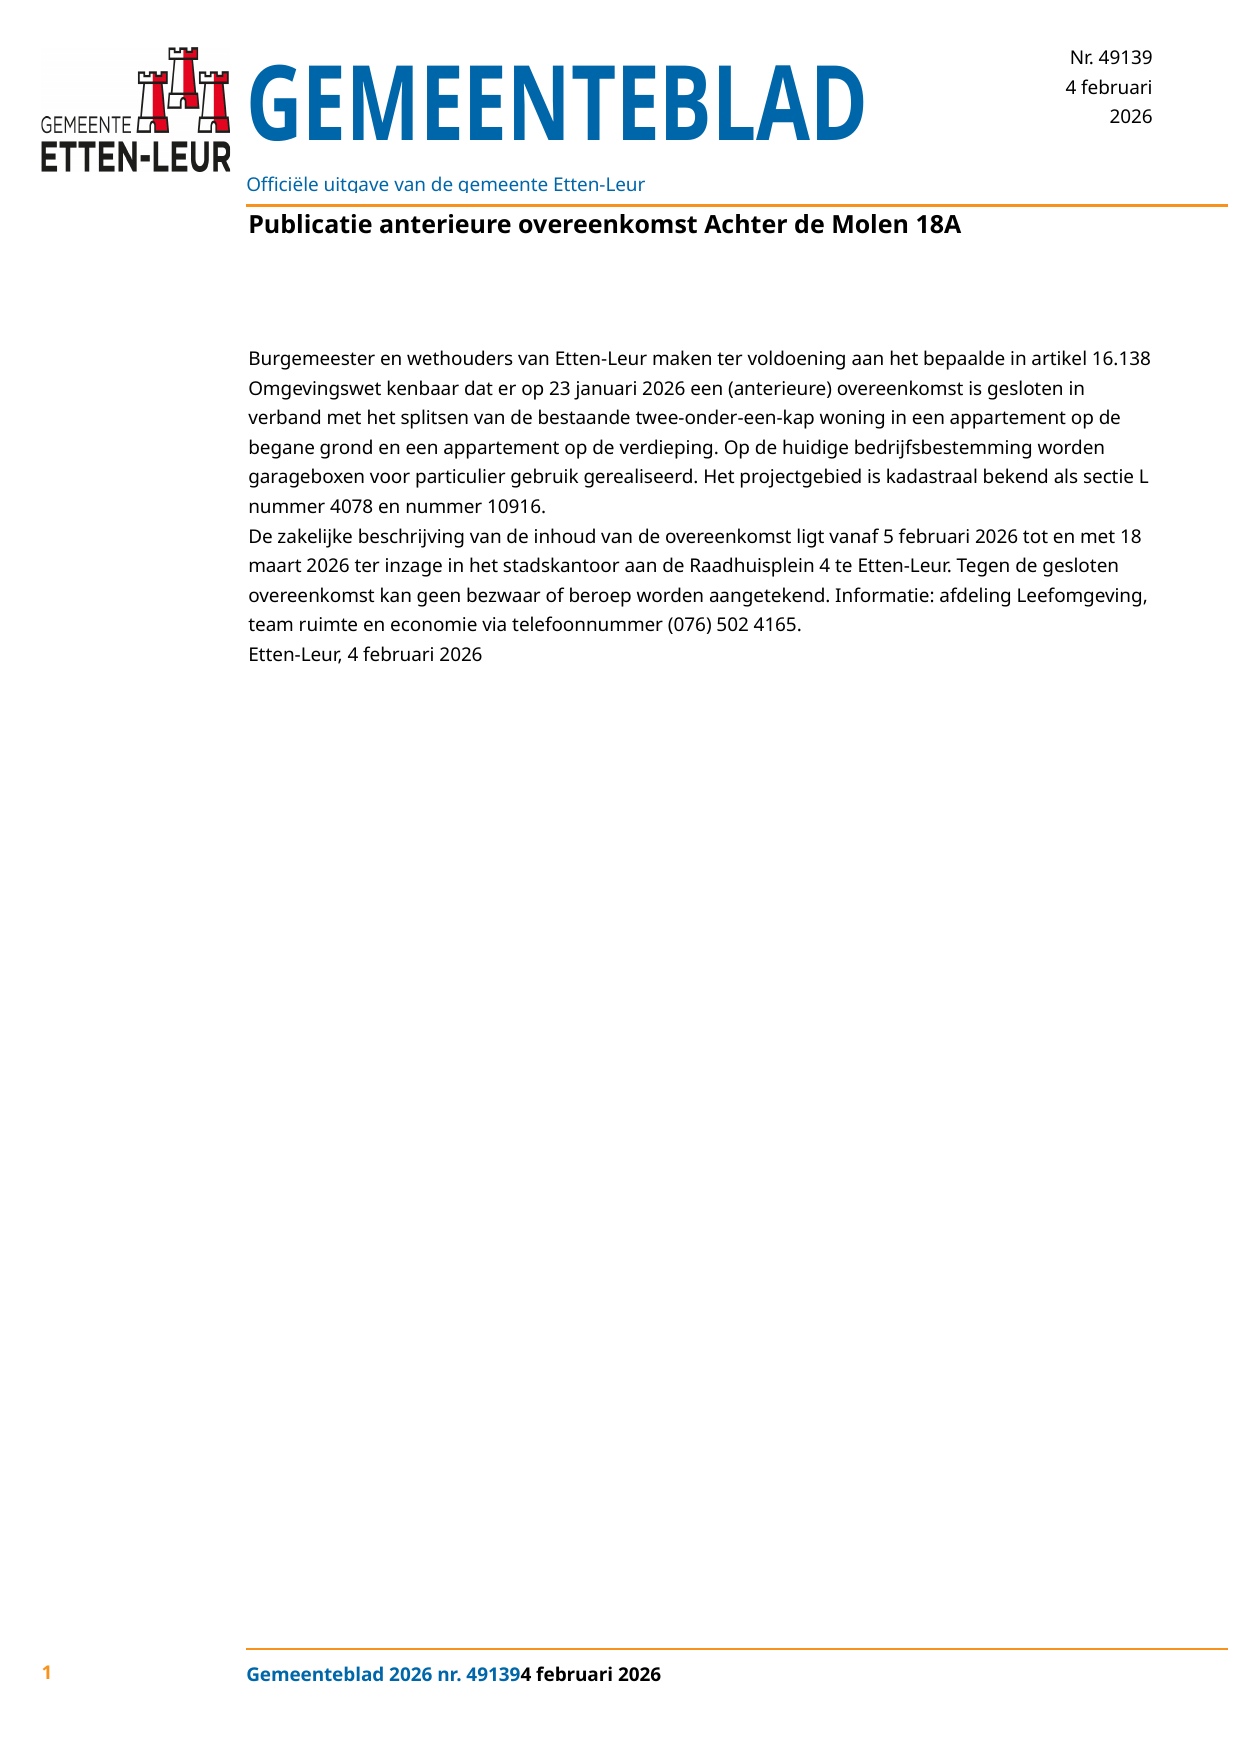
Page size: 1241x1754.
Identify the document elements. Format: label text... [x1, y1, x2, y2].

picture [41, 47, 231, 172]
text Etten-Leur, 4 februari 2026 [248, 641, 1152, 667]
text Publicatie anterieure overeenkomst Achter de Molen 18A [248, 207, 1152, 241]
text De zakelijke beschrijving van de inhoud van de overeenkomst ligt vanaf 5 februari 2026 tot en met 18 maart 2026 ter inzage in het stadskantoor aan de Raadhuisplein 4 te Etten-Leur. Tegen de gesloten overeenkomst kan geen bezwaar of beroep worden aangetekend. Informatie: afdeling Leefomgeving, team ruimte en economie via telefoonnummer (076) 502 4165. [248, 523, 1152, 637]
text Burgemeester en wethouders van Etten-Leur maken ter voldoening aan het bepaalde in artikel 16.138 Omgevingswet kenbaar dat er op 23 januari 2026 een (anterieure) overeenkomst is gesloten in verband met het splitsen van de bestaande twee-onder-een-kap woning in een appartement op de begane grond en een appartement op de verdieping. Op de huidige bedrijfsbestemming worden garageboxen voor particulier gebruik gerealiseerd. Het projectgebied is kadastraal bekend als sectie L nummer 4078 en nummer 10916. [248, 345, 1152, 519]
